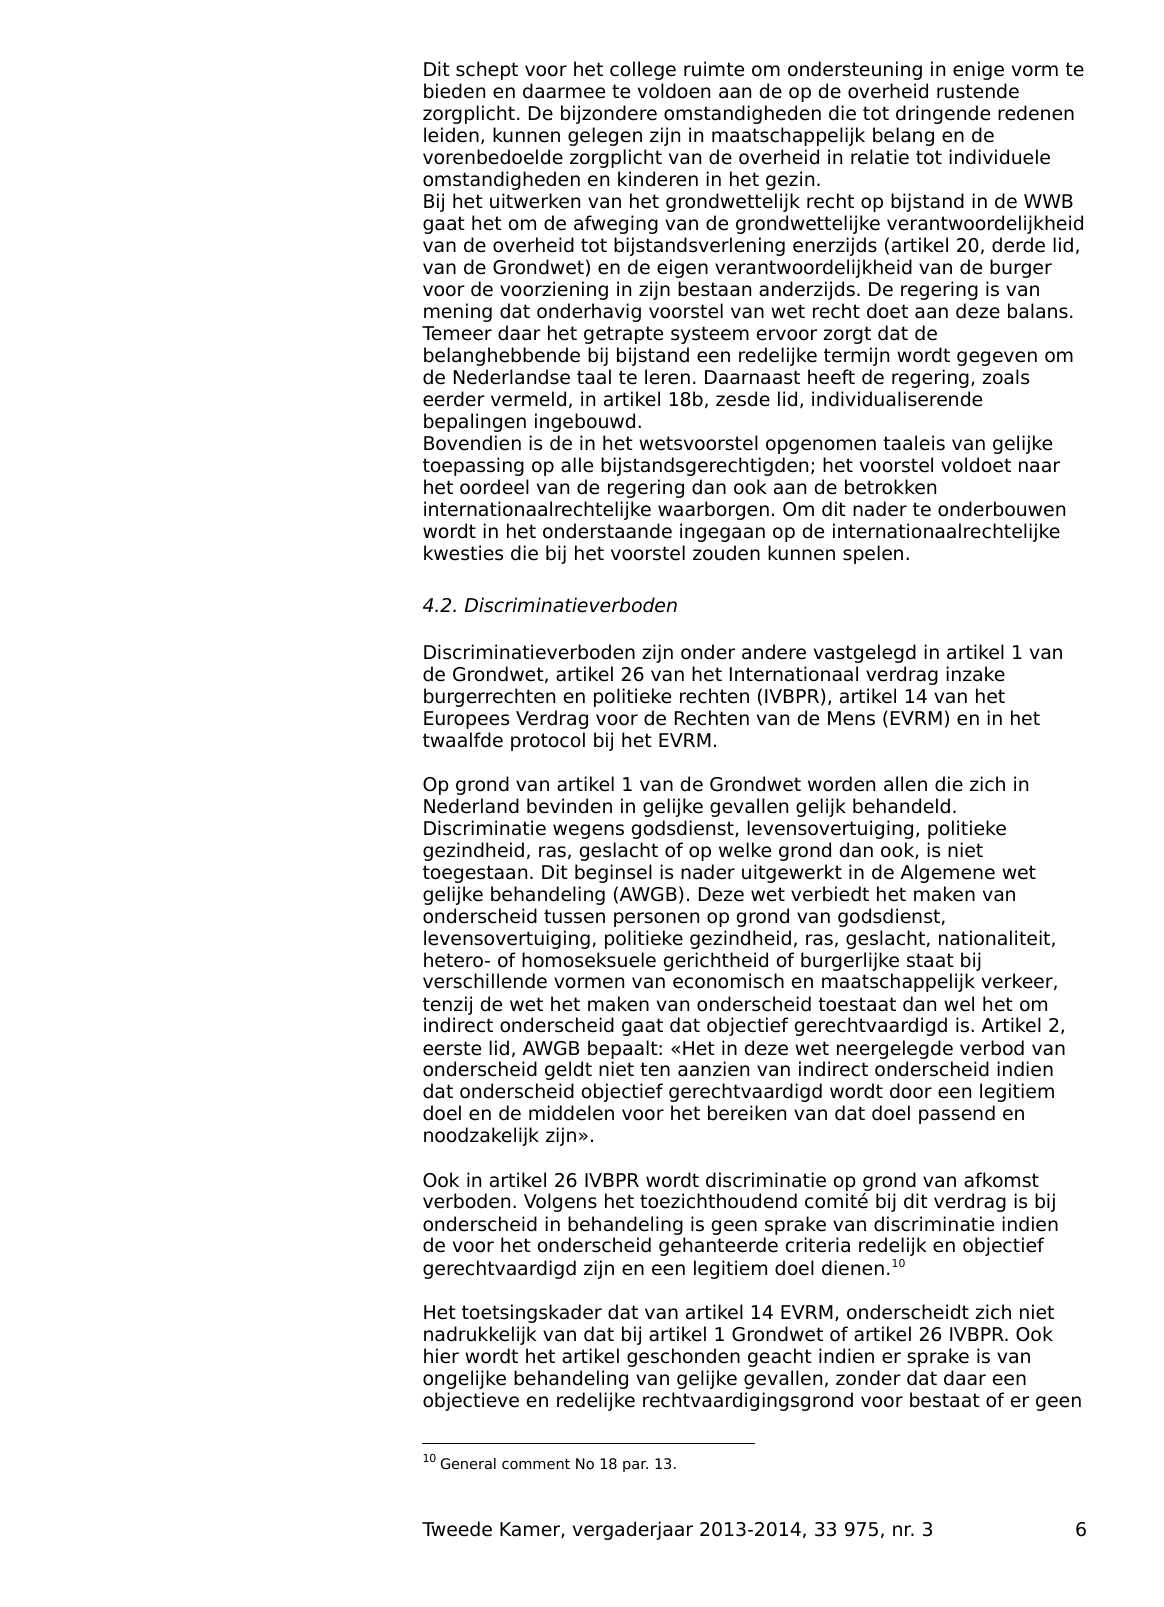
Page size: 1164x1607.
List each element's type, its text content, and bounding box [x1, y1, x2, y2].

text Het toetsingskader dat van artikel 14 EVRM, onderscheidt zich niet nadrukkelijk van dat bij artikel 1 Grondwet of artikel 26 IVBPR. Ook hier wordt het artikel geschonden geacht indien er sprake is van ongelijke behandeling van gelijke gevallen, zonder dat daar een objectieve en redelijke rechtvaardigingsgrond voor bestaat of er geen [422, 1302, 1087, 1411]
text Bij het uitwerken van het grondwettelijk recht op bijstand in de WWB gaat het om de afweging van de grondwettelijke verantwoordelijkheid van de overheid tot bijstandsverlening enerzijds (artikel 20, derde lid, van de Grondwet) en de eigen verantwoordelijkheid van de burger voor de voorziening in zijn bestaan anderzijds. De regering is van mening dat onderhavig voorstel van wet recht doet aan deze balans. Temeer daar het getrapte systeem ervoor zorgt dat de belanghebbende bij bijstand een redelijke termijn wordt gegeven om de Nederlandse taal te leren. Daarnaast heeft de regering, zoals eerder vermeld, in artikel 18b, zesde lid, individualiserende bepalingen ingebouwd. [422, 191, 1087, 433]
text General comment No 18 par. 13. [422, 1452, 1087, 1474]
text Op grond van artikel 1 van de Grondwet worden allen die zich in Nederland bevinden in gelijke gevallen gelijk behandeld. Discriminatie wegens godsdienst, levensovertuiging, politieke gezindheid, ras, geslacht of op welke grond dan ook, is niet toegestaan. Dit beginsel is nader uitgewerkt in de Algemene wet gelijke behandeling (AWGB). Deze wet verbiedt het maken van onderscheid tussen personen op grond van godsdienst, levensovertuiging, politieke gezindheid, ras, geslacht, nationaliteit, hetero- of homoseksuele gerichtheid of burgerlijke staat bij verschillende vormen van economisch en maatschappelijk verkeer, tenzij de wet het maken van onderscheid toestaat dan wel het om indirect onderscheid gaat dat objectief gerechtvaardigd is. Artikel 2, eerste lid, AWGB bepaalt: «Het in deze wet neergelegde verbod van onderscheid geldt niet ten aanzien van indirect onderscheid indien dat onderscheid objectief gerechtvaardigd wordt door een legitiem doel en de middelen voor het bereiken van dat doel passend en noodzakelijk zijn». [422, 774, 1087, 1147]
subtitle 4.2. Discriminatieverboden [422, 594, 1087, 617]
text Discriminatieverboden zijn onder andere vastgelegd in artikel 1 van de Grondwet, artikel 26 van het Internationaal verdrag inzake burgerrechten en politieke rechten (IVBPR), artikel 14 van het Europees Verdrag voor de Rechten van de Mens (EVRM) en in het twaalfde protocol bij het EVRM. [422, 642, 1087, 751]
text Bovendien is de in het wetsvoorstel opgenomen taaleis van gelijke toepassing op alle bijstandsgerechtigden; het voorstel voldoet naar het oordeel van de regering dan ook aan de betrokken internationaalrechtelijke waarborgen. Om dit nader te onderbouwen wordt in het onderstaande ingegaan op de internationaalrechtelijke kwesties die bij het voorstel zouden kunnen spelen. [422, 433, 1087, 564]
text Dit schept voor het college ruimte om ondersteuning in enige vorm te bieden en daarmee te voldoen aan de op de overheid rustende zorgplicht. De bijzondere omstandigheden die tot dringende redenen leiden, kunnen gelegen zijn in maatschappelijk belang en de vorenbedoelde zorgplicht van de overheid in relatie tot individuele omstandigheden en kinderen in het gezin. [422, 59, 1087, 191]
text Ook in artikel 26 IVBPR wordt discriminatie op grond van afkomst verboden. Volgens het toezichthoudend comité bij dit verdrag is bij onderscheid in behandeling is geen sprake van discriminatie indien de voor het onderscheid gehanteerde criteria redelijk en objectief gerechtvaardigd zijn en een legitiem doel dienen. [422, 1169, 1087, 1279]
